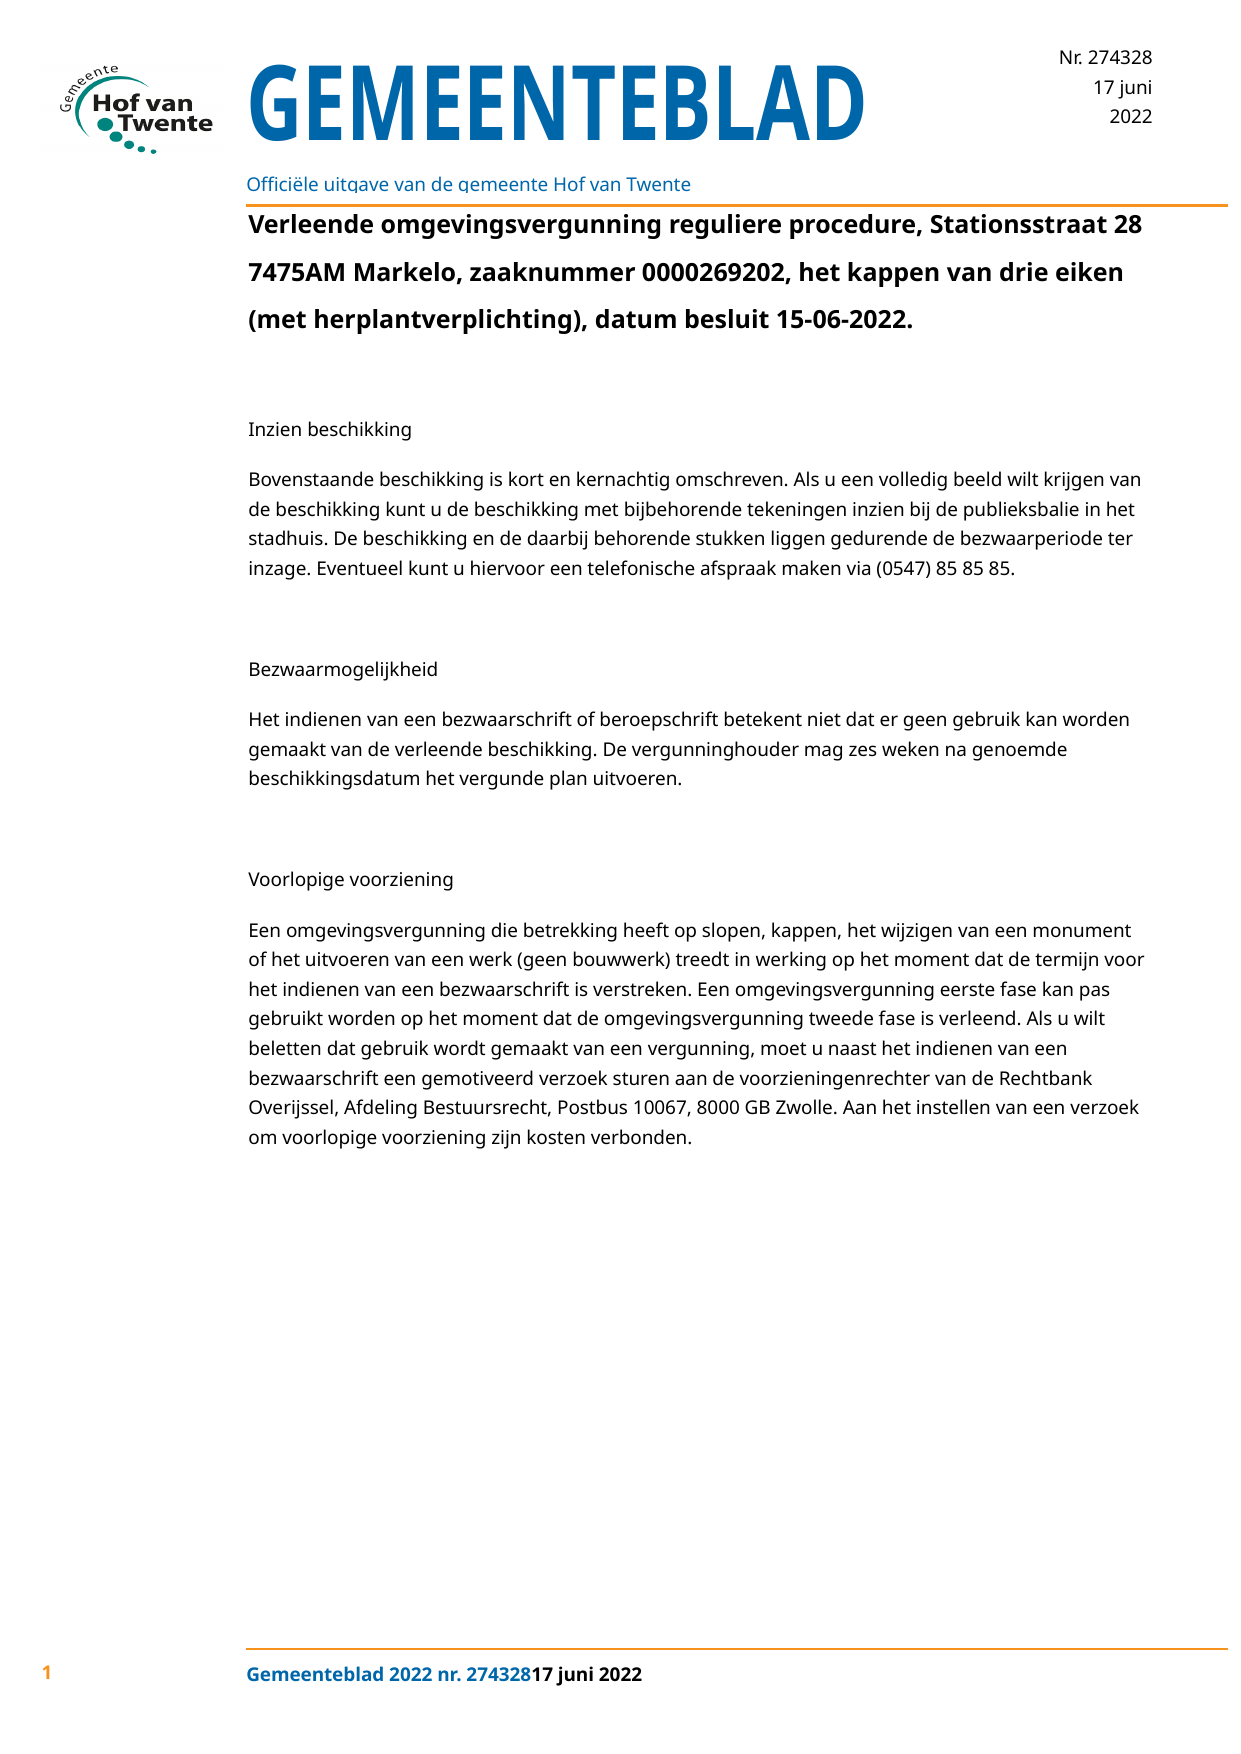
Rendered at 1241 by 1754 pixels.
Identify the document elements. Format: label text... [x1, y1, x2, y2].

text Verleende omgevingsvergunning reguliere procedure, Stationsstraat 28 7475AM Markelo, zaaknummer 0000269202, het kappen van drie eiken (met herplantverplichting), datum besluit 15-06-2022. [248, 207, 1152, 336]
picture [41, 47, 231, 172]
text Het indienen van een bezwaarschrift of beroepschrift betekent niet dat er geen gebruik kan worden gemaakt van de verleende beschikking. De vergunninghouder mag zes weken na genoemde beschikkingsdatum het vergunde plan uitvoeren. [248, 706, 1152, 791]
text Inzien beschikking [248, 416, 1152, 442]
text Bovenstaande beschikking is kort en kernachtig omschreven. Als u een volledig beeld wilt krijgen van de beschikking kunt u de beschikking met bijbehorende tekeningen inzien bij de publieksbalie in het stadhuis. De beschikking en de daarbij behorende stukken liggen gedurende de bezwaarperiode ter inzage. Eventueel kunt u hiervoor een telefonische afspraak maken via (0547) 85 85 85. [248, 466, 1152, 581]
text Bezwaarmogelijkheid [248, 656, 1152, 682]
text Voorlopige voorziening [248, 866, 1152, 892]
text Een omgevingsvergunning die betrekking heeft op slopen, kappen, het wijzigen van een monument of het uitvoeren van een werk (geen bouwwerk) treedt in werking op het moment dat de termijn voor het indienen van een bezwaarschrift is verstreken. Een omgevingsvergunning eerste fase kan pas gebruikt worden op het moment dat de omgevingsvergunning tweede fase is verleend. Als u wilt beletten dat gebruik wordt gemaakt van een vergunning, moet u naast het indienen van een bezwaarschrift een gemotiveerd verzoek sturen aan de voorzieningenrechter van de Rechtbank Overijssel, Afdeling Bestuursrecht, Postbus 10067, 8000 GB Zwolle. Aan het instellen van een verzoek om voorlopige voorziening zijn kosten verbonden. [248, 917, 1152, 1149]
